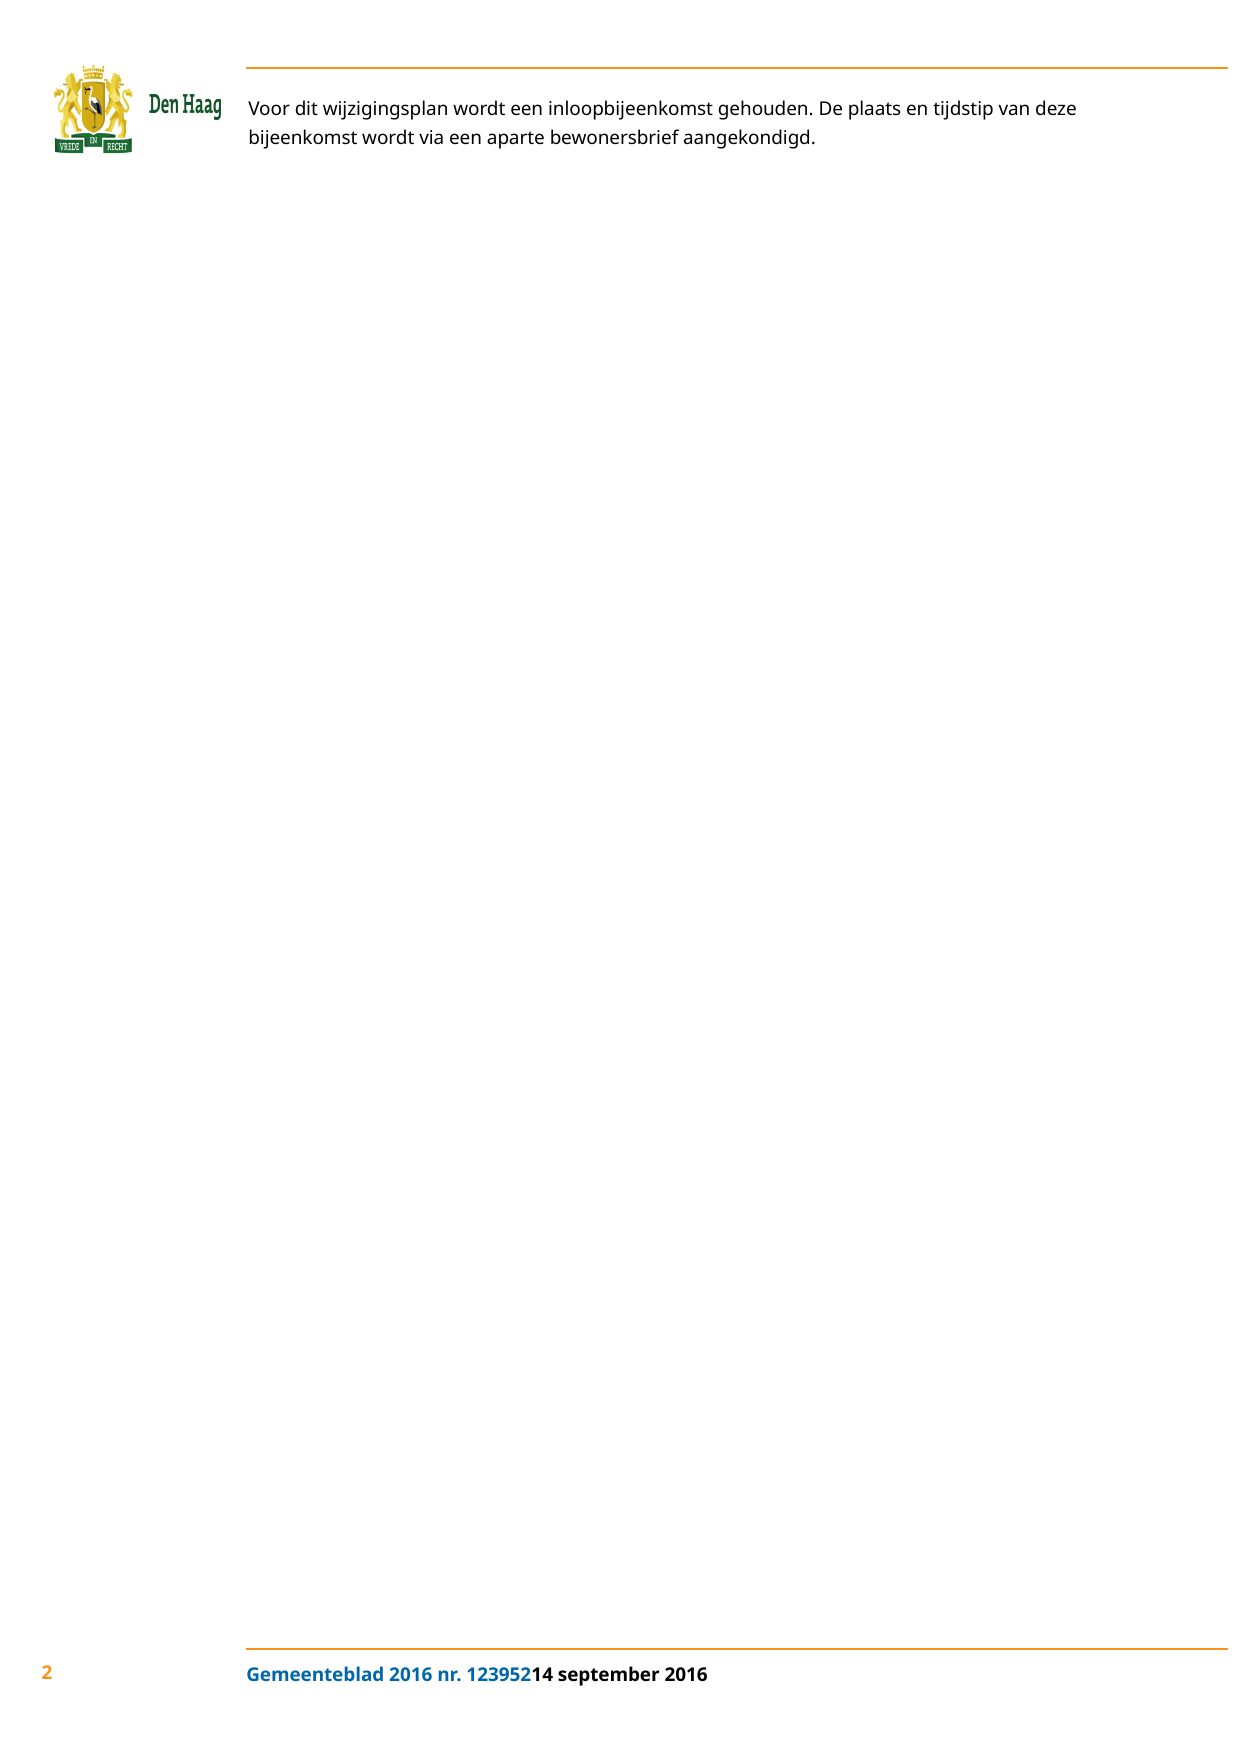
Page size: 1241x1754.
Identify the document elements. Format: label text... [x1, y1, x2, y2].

picture [41, 47, 231, 172]
text Voor dit wijzigingsplan wordt een inloopbijeenkomst gehouden. De plaats en tijdstip van deze bijeenkomst wordt via een aparte bewonersbrief aangekondigd. [248, 95, 1152, 150]
